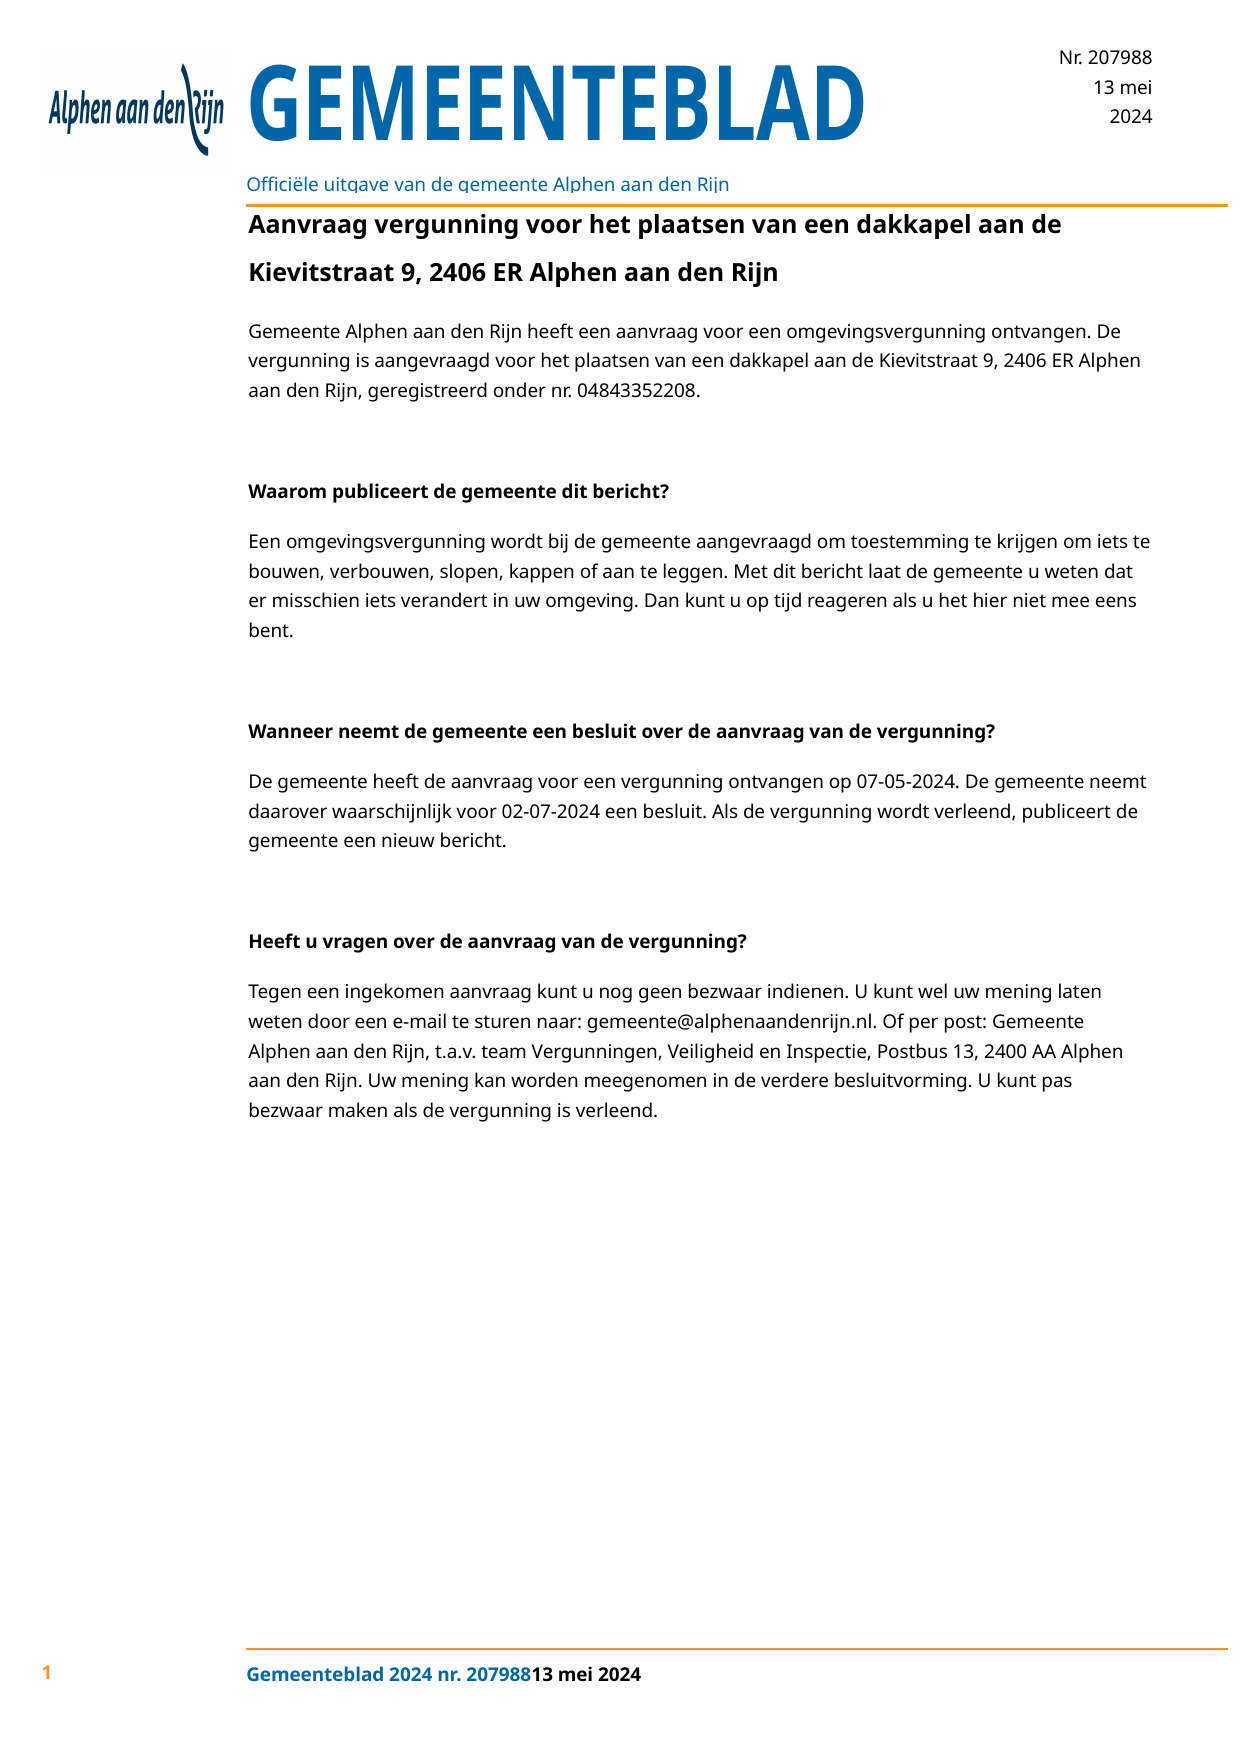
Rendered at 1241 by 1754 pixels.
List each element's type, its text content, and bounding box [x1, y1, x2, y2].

text Waarom publiceert de gemeente dit bericht? [248, 478, 1152, 504]
text Een omgevingsvergunning wordt bij de gemeente aangevraagd om toestemming te krijgen om iets te bouwen, verbouwen, slopen, kappen of aan te leggen. Met dit bericht laat de gemeente u weten dat er misschien iets verandert in uw omgeving. Dan kunt u op tijd reageren als u het hier niet mee eens bent. [248, 528, 1152, 643]
text Tegen een ingekomen aanvraag kunt u nog geen bezwaar indienen. U kunt wel uw mening laten weten door een e-mail te sturen naar: gemeente@alphenaandenrijn.nl. Of per post: Gemeente Alphen aan den Rijn, t.a.v. team Vergunningen, Veiligheid en Inspectie, Postbus 13, 2400 AA Alphen aan den Rijn. Uw mening kan worden meegenomen in de verdere besluitvorming. U kunt pas bezwaar maken als de vergunning is verleend. [248, 979, 1152, 1123]
text Wanneer neemt de gemeente een besluit over de aanvraag van de vergunning? [248, 718, 1152, 744]
text De gemeente heeft de aanvraag voor een vergunning ontvangen op 07-05-2024. De gemeente neemt daarover waarschijnlijk voor 02-07-2024 een besluit. Als de vergunning wordt verleend, publiceert de gemeente een nieuw bericht. [248, 768, 1152, 853]
text Gemeente Alphen aan den Rijn heeft een aanvraag voor een omgevingsvergunning ontvangen. De vergunning is aangevraagd voor het plaatsen van een dakkapel aan de Kievitstraat 9, 2406 ER Alphen aan den Rijn, geregistreerd onder nr. 04843352208. [248, 318, 1152, 403]
picture [41, 47, 231, 172]
text Heeft u vragen over de aanvraag van de vergunning? [248, 928, 1152, 954]
text Aanvraag vergunning voor het plaatsen van een dakkapel aan de Kievitstraat 9, 2406 ER Alphen aan den Rijn [248, 207, 1152, 288]
